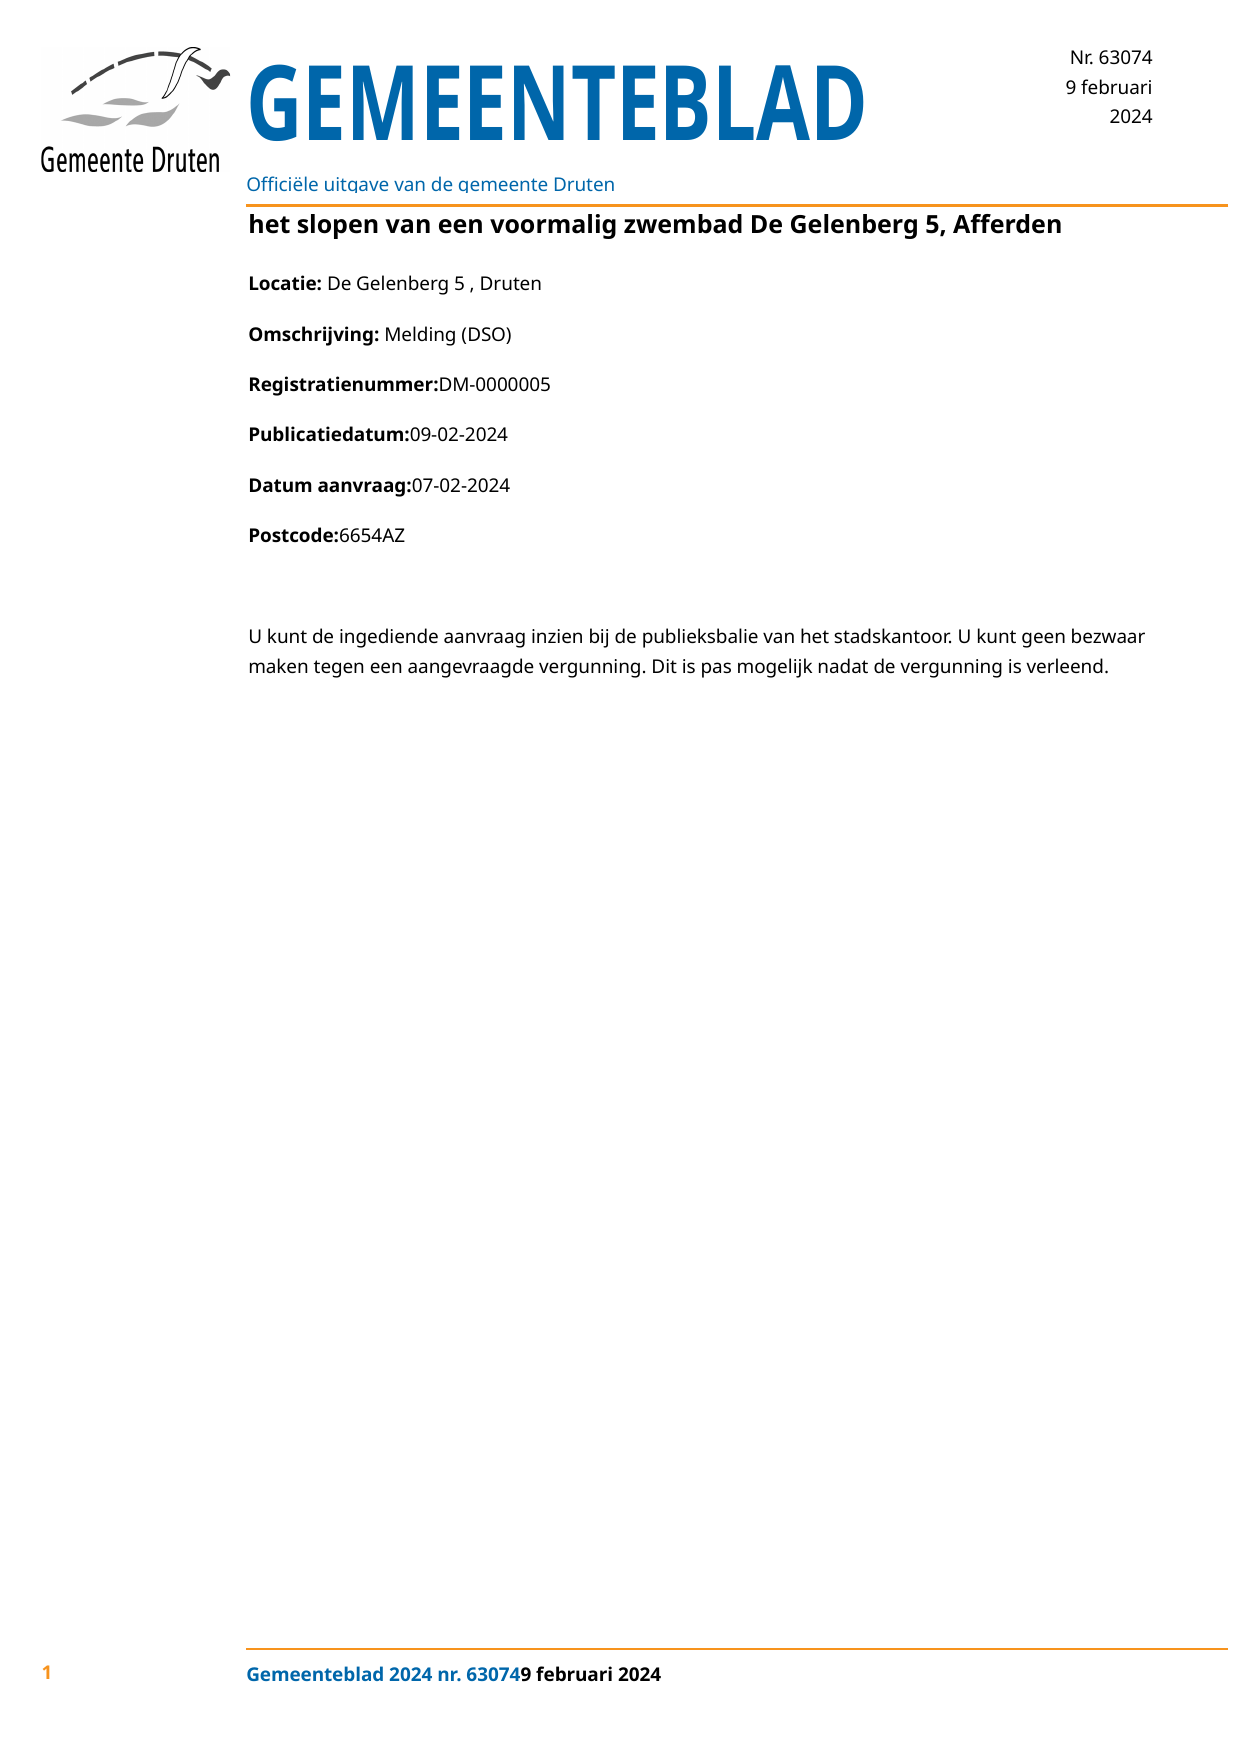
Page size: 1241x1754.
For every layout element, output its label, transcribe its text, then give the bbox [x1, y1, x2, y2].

text Datum aanvraag:07-02-2024 [248, 472, 1152, 498]
text Postcode:6654AZ [248, 522, 1152, 548]
text U kunt de ingediende aanvraag inzien bij de publieksbalie van het stadskantoor. U kunt geen bezwaar maken tegen een aangevraagde vergunning. Dit is pas mogelijk nadat de vergunning is verleend. [248, 623, 1152, 678]
text Publicatiedatum:09-02-2024 [248, 422, 1152, 447]
text het slopen van een voormalig zwembad De Gelenberg 5, Afferden [248, 207, 1152, 241]
picture [41, 47, 231, 172]
text Registratienummer:DM-0000005 [248, 371, 1152, 397]
text Omschrijving: Melding (DSO) [248, 321, 1152, 346]
text Locatie: De Gelenberg 5 , Druten [248, 270, 1152, 296]
